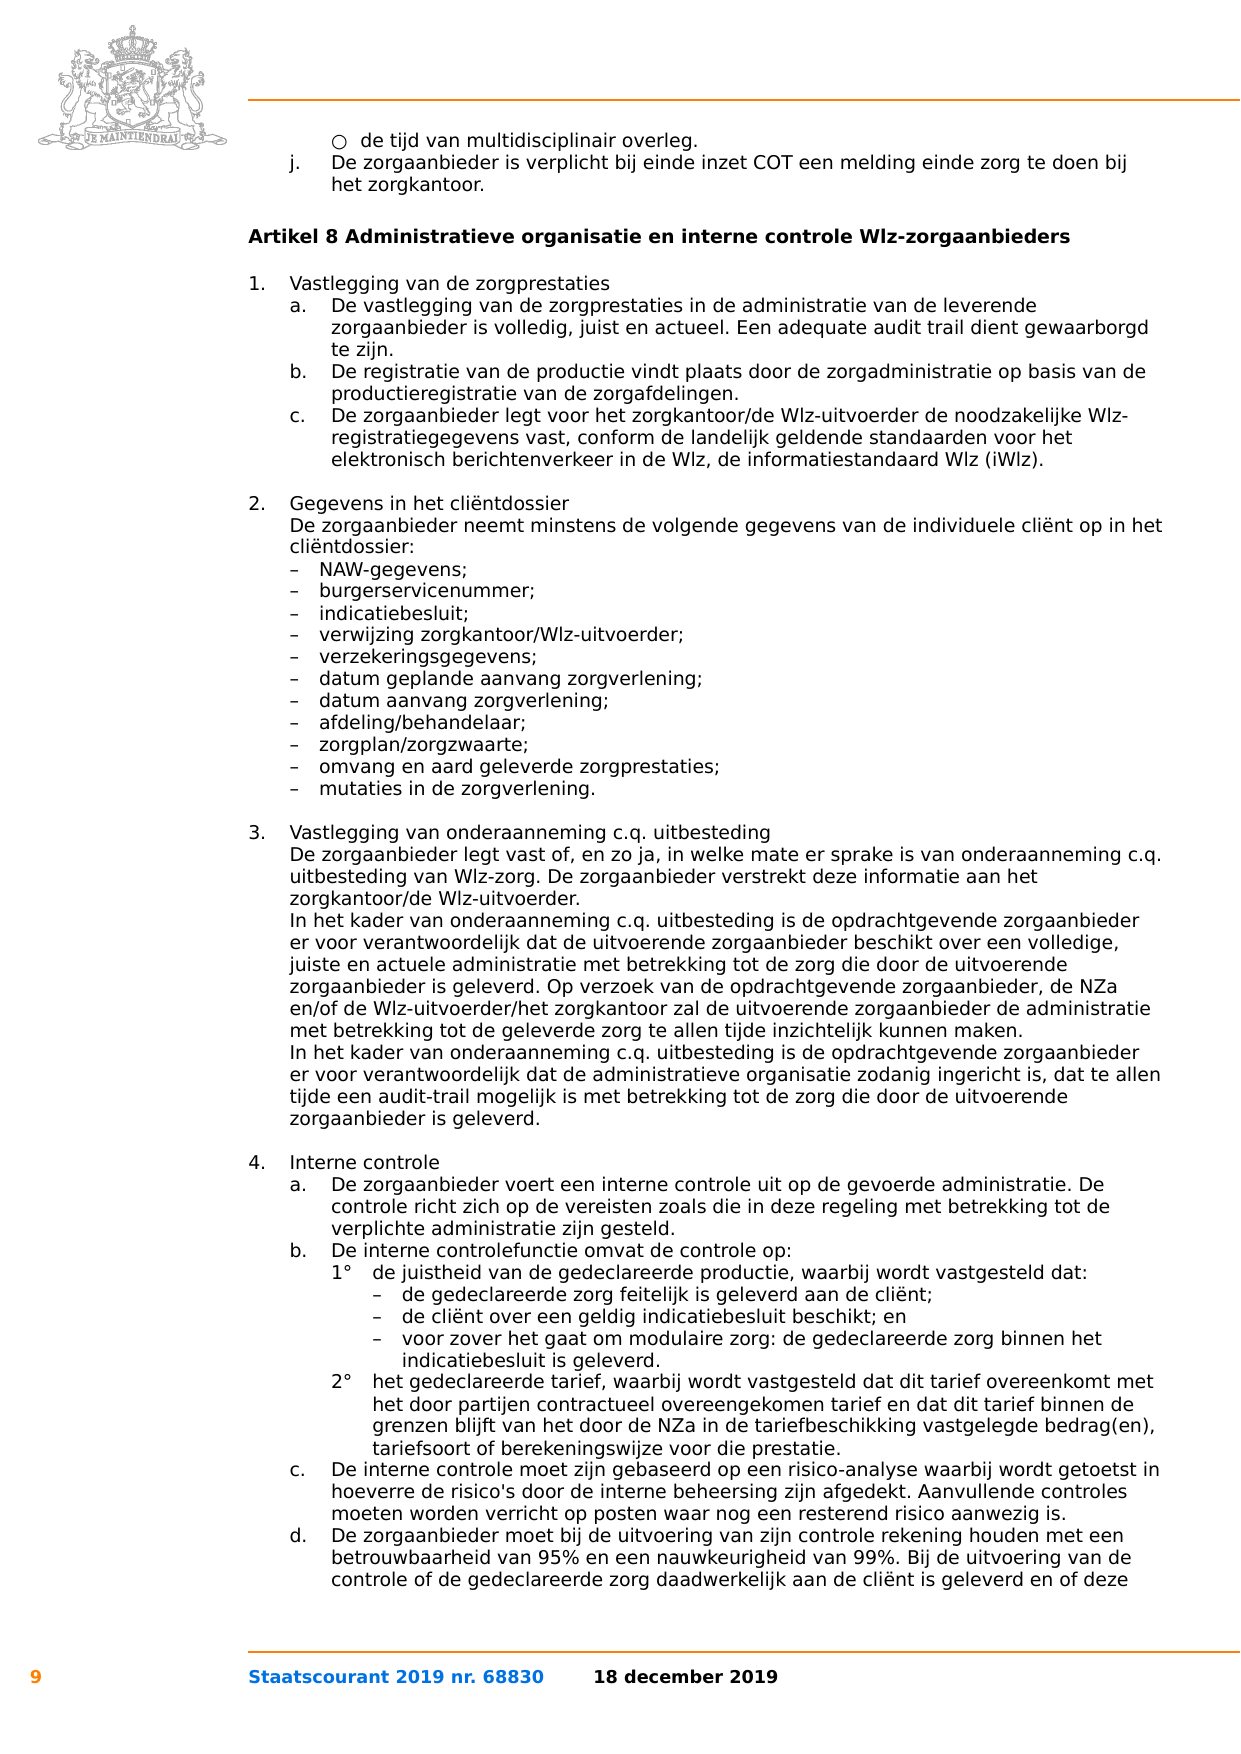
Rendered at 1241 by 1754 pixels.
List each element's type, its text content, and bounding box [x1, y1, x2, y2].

text 2. Gegevens in het cliëntdossier [248, 492, 1163, 514]
text b. De registratie van de productie vindt plaats door de zorgadministratie op basis van de productieregistratie van de zorgafdelingen. [289, 361, 1163, 405]
text a. De vastlegging van de zorgprestaties in de administratie van de leverende zorgaanbieder is volledig, juist en actueel. Een adequate audit trail dient gewaarborgd te zijn. [289, 295, 1163, 361]
text ○ de tijd van multidisciplinair overleg. [331, 130, 1163, 152]
text j. De zorgaanbieder is verplicht bij einde inzet COT een melding einde zorg te doen bij het zorgkantoor. [289, 152, 1163, 196]
picture [38, 25, 227, 150]
text 1. Vastlegging van de zorgprestaties [248, 273, 1163, 295]
text – zorgplan/zorgzwaarte; [289, 734, 1163, 756]
text 2° het gedeclareerde tarief, waarbij wordt vastgesteld dat dit tarief overeenkomt met het door partijen contractueel overeengekomen tarief en dat dit tarief binnen de grenzen blijft van het door de NZa in de tariefbeschikking vastgelegde bedrag(en), tariefsoort of berekeningswijze voor die prestatie. [331, 1371, 1163, 1459]
text – indicatiebesluit; [289, 602, 1163, 624]
text – burgerservicenummer; [289, 580, 1163, 602]
text a. De zorgaanbieder voert een interne controle uit op de gevoerde administratie. De controle richt zich op de vereisten zoals die in deze regeling met betrekking tot de verplichte administratie zijn gesteld. [289, 1174, 1163, 1239]
text 1° de juistheid van de gedeclareerde productie, waarbij wordt vastgesteld dat: [331, 1262, 1163, 1283]
text De zorgaanbieder legt vast of, en zo ja, in welke mate er sprake is van onderaanneming c.q. uitbesteding van Wlz-zorg. De zorgaanbieder verstrekt deze informatie aan het zorgkantoor/de Wlz-uitvoerder. [289, 844, 1163, 910]
text – afdeling/behandelaar; [289, 712, 1163, 734]
text 3. Vastlegging van onderaanneming c.q. uitbesteding [248, 822, 1163, 844]
text – datum geplande aanvang zorgverlening; [289, 668, 1163, 690]
text In het kader van onderaanneming c.q. uitbesteding is de opdrachtgevende zorgaanbieder er voor verantwoordelijk dat de uitvoerende zorgaanbieder beschikt over een volledige, juiste en actuele administratie met betrekking tot de zorg die door de uitvoerende zorgaanbieder is geleverd. Op verzoek van de opdrachtgevende zorgaanbieder, de NZa en/of de Wlz-uitvoerder/het zorgkantoor zal de uitvoerende zorgaanbieder de administratie met betrekking tot de geleverde zorg te allen tijde inzichtelijk kunnen maken. [289, 910, 1163, 1042]
text – NAW-gegevens; [289, 558, 1163, 580]
text – omvang en aard geleverde zorgprestaties; [289, 756, 1163, 778]
text 4. Interne controle [248, 1152, 1163, 1174]
text – verzekeringsgegevens; [289, 646, 1163, 668]
text b. De interne controlefunctie omvat de controle op: [289, 1239, 1163, 1262]
text c. De interne controle moet zijn gebaseerd op een risico-analyse waarbij wordt getoetst in hoeverre de risico's door de interne beheersing zijn afgedekt. Aanvullende controles moeten worden verricht op posten waar nog een resterend risico aanwezig is. [289, 1459, 1163, 1525]
text – verwijzing zorgkantoor/Wlz-uitvoerder; [289, 624, 1163, 646]
text De zorgaanbieder neemt minstens de volgende gegevens van de individuele cliënt op in het cliëntdossier: [289, 514, 1163, 558]
text In het kader van onderaanneming c.q. uitbesteding is de opdrachtgevende zorgaanbieder er voor verantwoordelijk dat de administratieve organisatie zodanig ingericht is, dat te allen tijde een audit-trail mogelijk is met betrekking tot de zorg die door de uitvoerende zorgaanbieder is geleverd. [289, 1042, 1163, 1130]
text – de cliënt over een geldig indicatiebesluit beschikt; en [372, 1306, 1163, 1327]
text c. De zorgaanbieder legt voor het zorgkantoor/de Wlz-uitvoerder de noodzakelijke Wlz-registratiegegevens vast, conform de landelijk geldende standaarden voor het elektronisch berichtenverkeer in de Wlz, de informatiestandaard Wlz (iWlz). [289, 405, 1163, 471]
text d. De zorgaanbieder moet bij de uitvoering van zijn controle rekening houden met een betrouwbaarheid van 95% en een nauwkeurigheid van 99%. Bij de uitvoering van de controle of de gedeclareerde zorg daadwerkelijk aan de cliënt is geleverd en of deze [289, 1525, 1163, 1591]
text – de gedeclareerde zorg feitelijk is geleverd aan de cliënt; [372, 1283, 1163, 1306]
text – voor zover het gaat om modulaire zorg: de gedeclareerde zorg binnen het indicatiebesluit is geleverd. [372, 1327, 1163, 1371]
subtitle Artikel 8 Administratieve organisatie en interne controle Wlz-zorgaanbieders [248, 226, 1163, 248]
text – datum aanvang zorgverlening; [289, 690, 1163, 712]
text – mutaties in de zorgverlening. [289, 778, 1163, 800]
